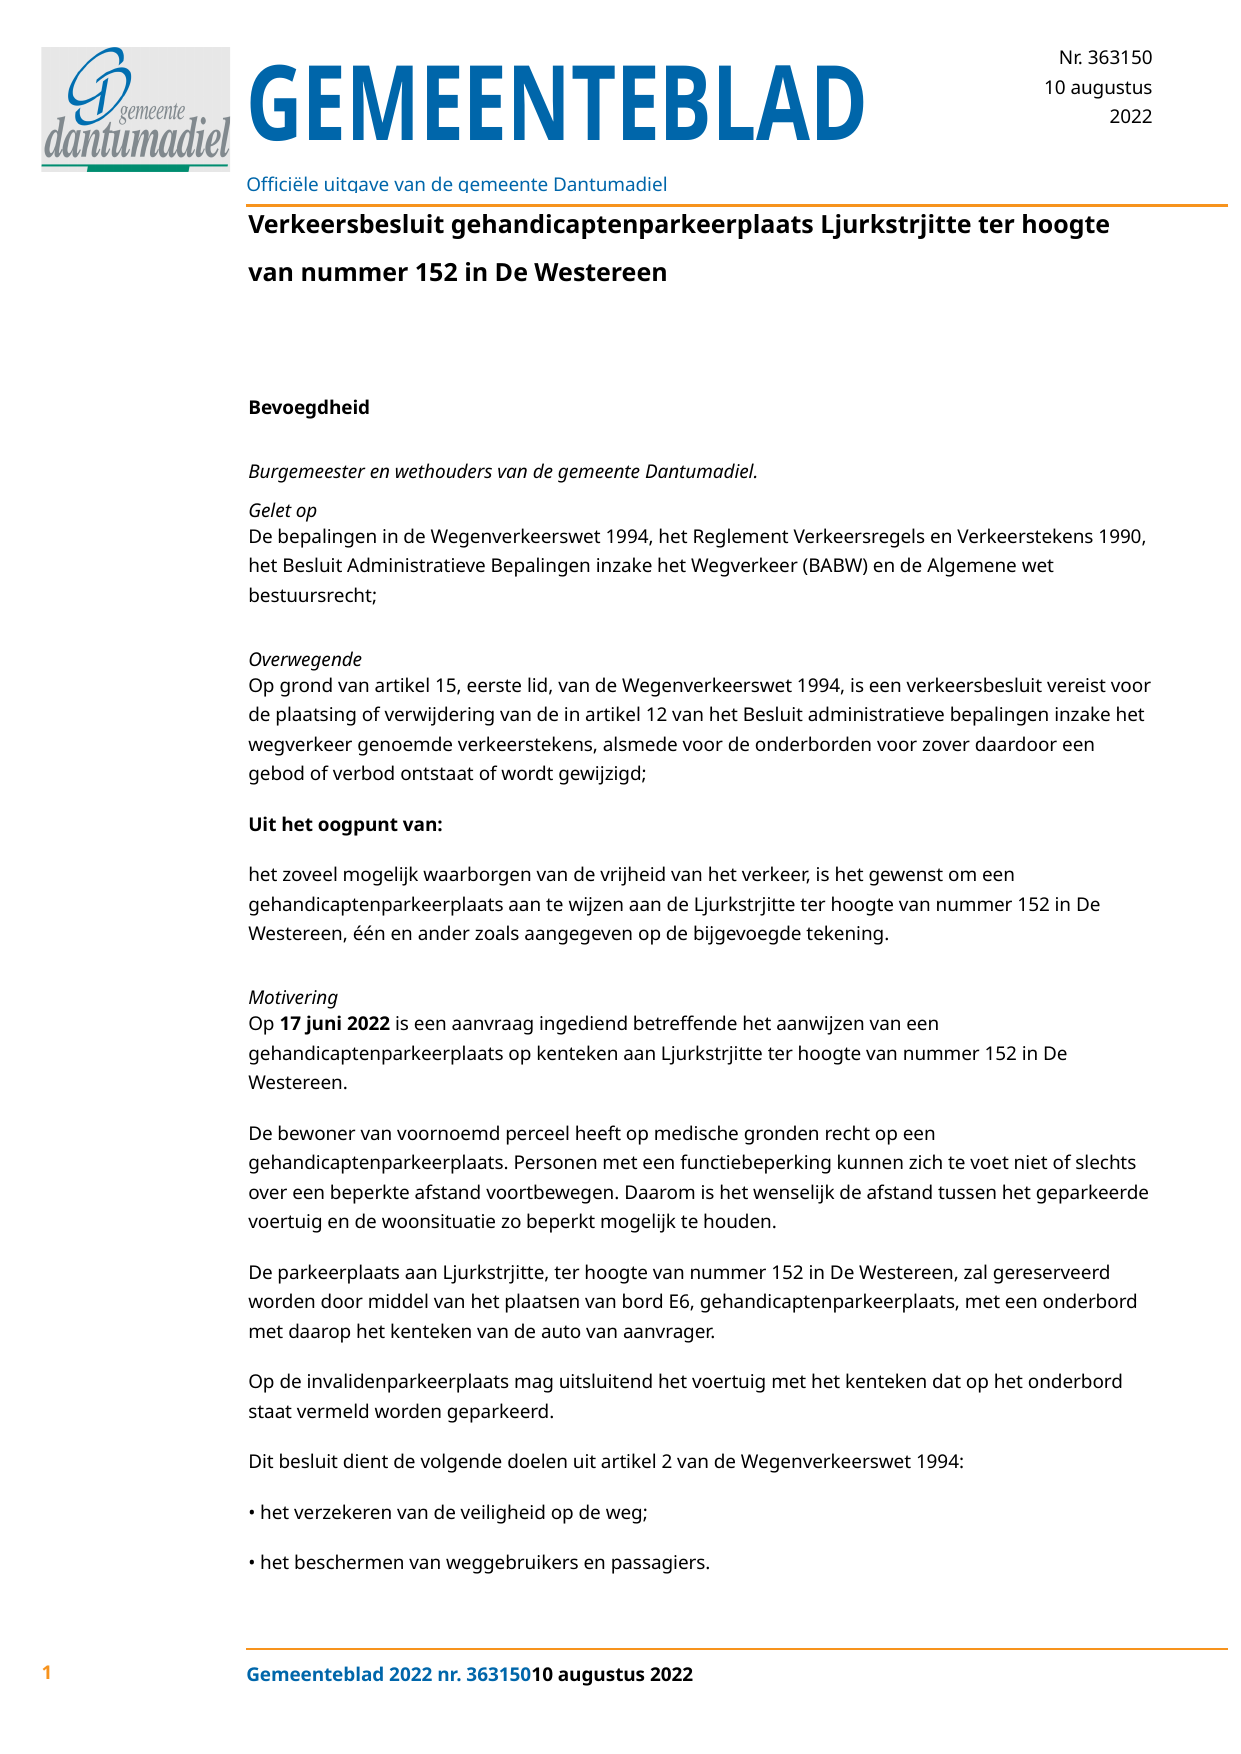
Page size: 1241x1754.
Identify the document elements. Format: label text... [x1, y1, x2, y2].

text het zoveel mogelijk waarborgen van de vrijheid van het verkeer, is het gewenst om een gehandicaptenparkeerplaats aan te wijzen aan de Ljurkstrjitte ter hoogte van nummer 152 in De Westereen, één en ander zoals aangegeven op de bijgevoegde tekening. [248, 861, 1152, 946]
text Motivering [248, 984, 1152, 1010]
text Overwegende [248, 646, 1152, 672]
text De bewoner van voornoemd perceel heeft op medische gronden recht op een gehandicaptenparkeerplaats. Personen met een functiebeperking kunnen zich te voet niet of slechts over een beperkte afstand voortbewegen. Daarom is het wenselijk de afstand tussen het geparkeerde voertuig en de woonsituatie zo beperkt mogelijk te houden. [248, 1120, 1152, 1234]
text Bevoegdheid [248, 394, 1152, 420]
text Dit besluit dient de volgende doelen uit artikel 2 van de Wegenverkeerswet 1994: [248, 1449, 1152, 1474]
text Verkeersbesluit gehandicaptenparkeerplaats Ljurkstrjitte ter hoogte van nummer 152 in De Westereen [248, 207, 1152, 288]
text Op grond van artikel 15, eerste lid, van de Wegenverkeerswet 1994, is een verkeersbesluit vereist voor de plaatsing of verwijdering van de in artikel 12 van het Besluit administratieve bepalingen inzake het wegverkeer genoemde verkeerstekens, alsmede voor de onderborden voor zover daardoor een gebod of verbod ontstaat of wordt gewijzigd; [248, 672, 1152, 786]
text Op de invalidenparkeerplaats mag uitsluitend het voertuig met het kenteken dat op het onderbord staat vermeld worden geparkeerd. [248, 1369, 1152, 1424]
text Gelet op [248, 497, 1152, 523]
text Op 17 juni 2022 is een aanvraag ingediend betreffende het aanwijzen van een gehandicaptenparkeerplaats op kenteken aan Ljurkstrjitte ter hoogte van nummer 152 in De Westereen. [248, 1010, 1152, 1095]
text Burgemeester en wethouders van de gemeente Dantumadiel. [248, 458, 1152, 484]
text • het verzekeren van de veiligheid op de weg; [248, 1499, 1152, 1525]
text De parkeerplaats aan Ljurkstrjitte, ter hoogte van nummer 152 in De Westereen, zal gereserveerd worden door middel van het plaatsen van bord E6, gehandicaptenparkeerplaats, met een onderbord met daarop het kenteken van de auto van aanvrager. [248, 1259, 1152, 1344]
text De bepalingen in de Wegenverkeerswet 1994, het Reglement Verkeersregels en Verkeerstekens 1990, het Besluit Administratieve Bepalingen inzake het Wegverkeer (BABW) en de Algemene wet bestuursrecht; [248, 523, 1152, 608]
text • het beschermen van weggebruikers en passagiers. [248, 1549, 1152, 1575]
picture [41, 47, 231, 172]
text Uit het oogpunt van: [248, 811, 1152, 837]
